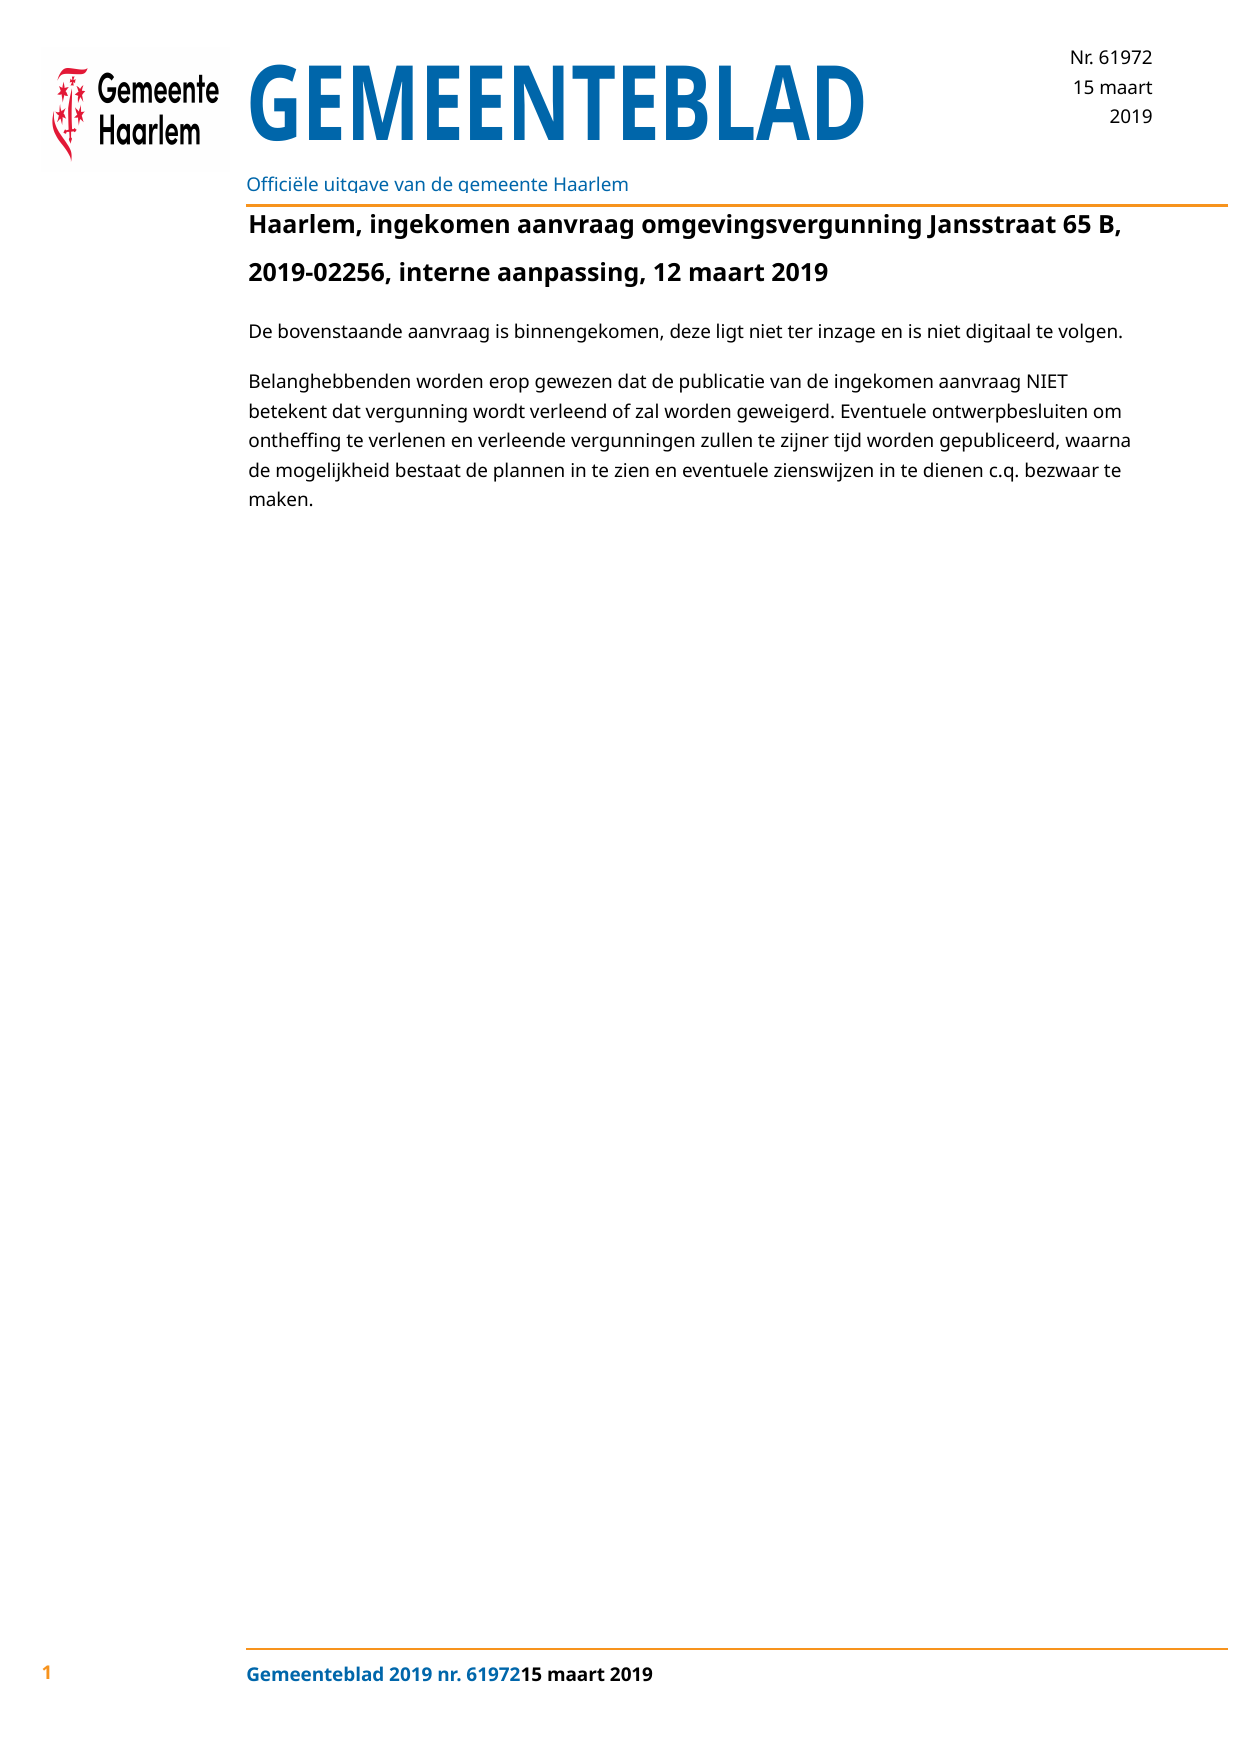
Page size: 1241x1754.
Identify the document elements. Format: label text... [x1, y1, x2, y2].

picture [41, 47, 231, 172]
text Haarlem, ingekomen aanvraag omgevingsvergunning Jansstraat 65 B, 2019-02256, interne aanpassing, 12 maart 2019 [248, 207, 1152, 288]
text De bovenstaande aanvraag is binnengekomen, deze ligt niet ter inzage en is niet digitaal te volgen. [248, 318, 1152, 344]
text Belanghebbenden worden erop gewezen dat de publicatie van de ingekomen aanvraag NIET betekent dat vergunning wordt verleend of zal worden geweigerd. Eventuele ontwerpbesluiten om ontheffing te verlenen en verleende vergunningen zullen te zijner tijd worden gepubliceerd, waarna de mogelijkheid bestaat de plannen in te zien en eventuele zienswijzen in te dienen c.q. bezwaar te maken. [248, 368, 1152, 512]
